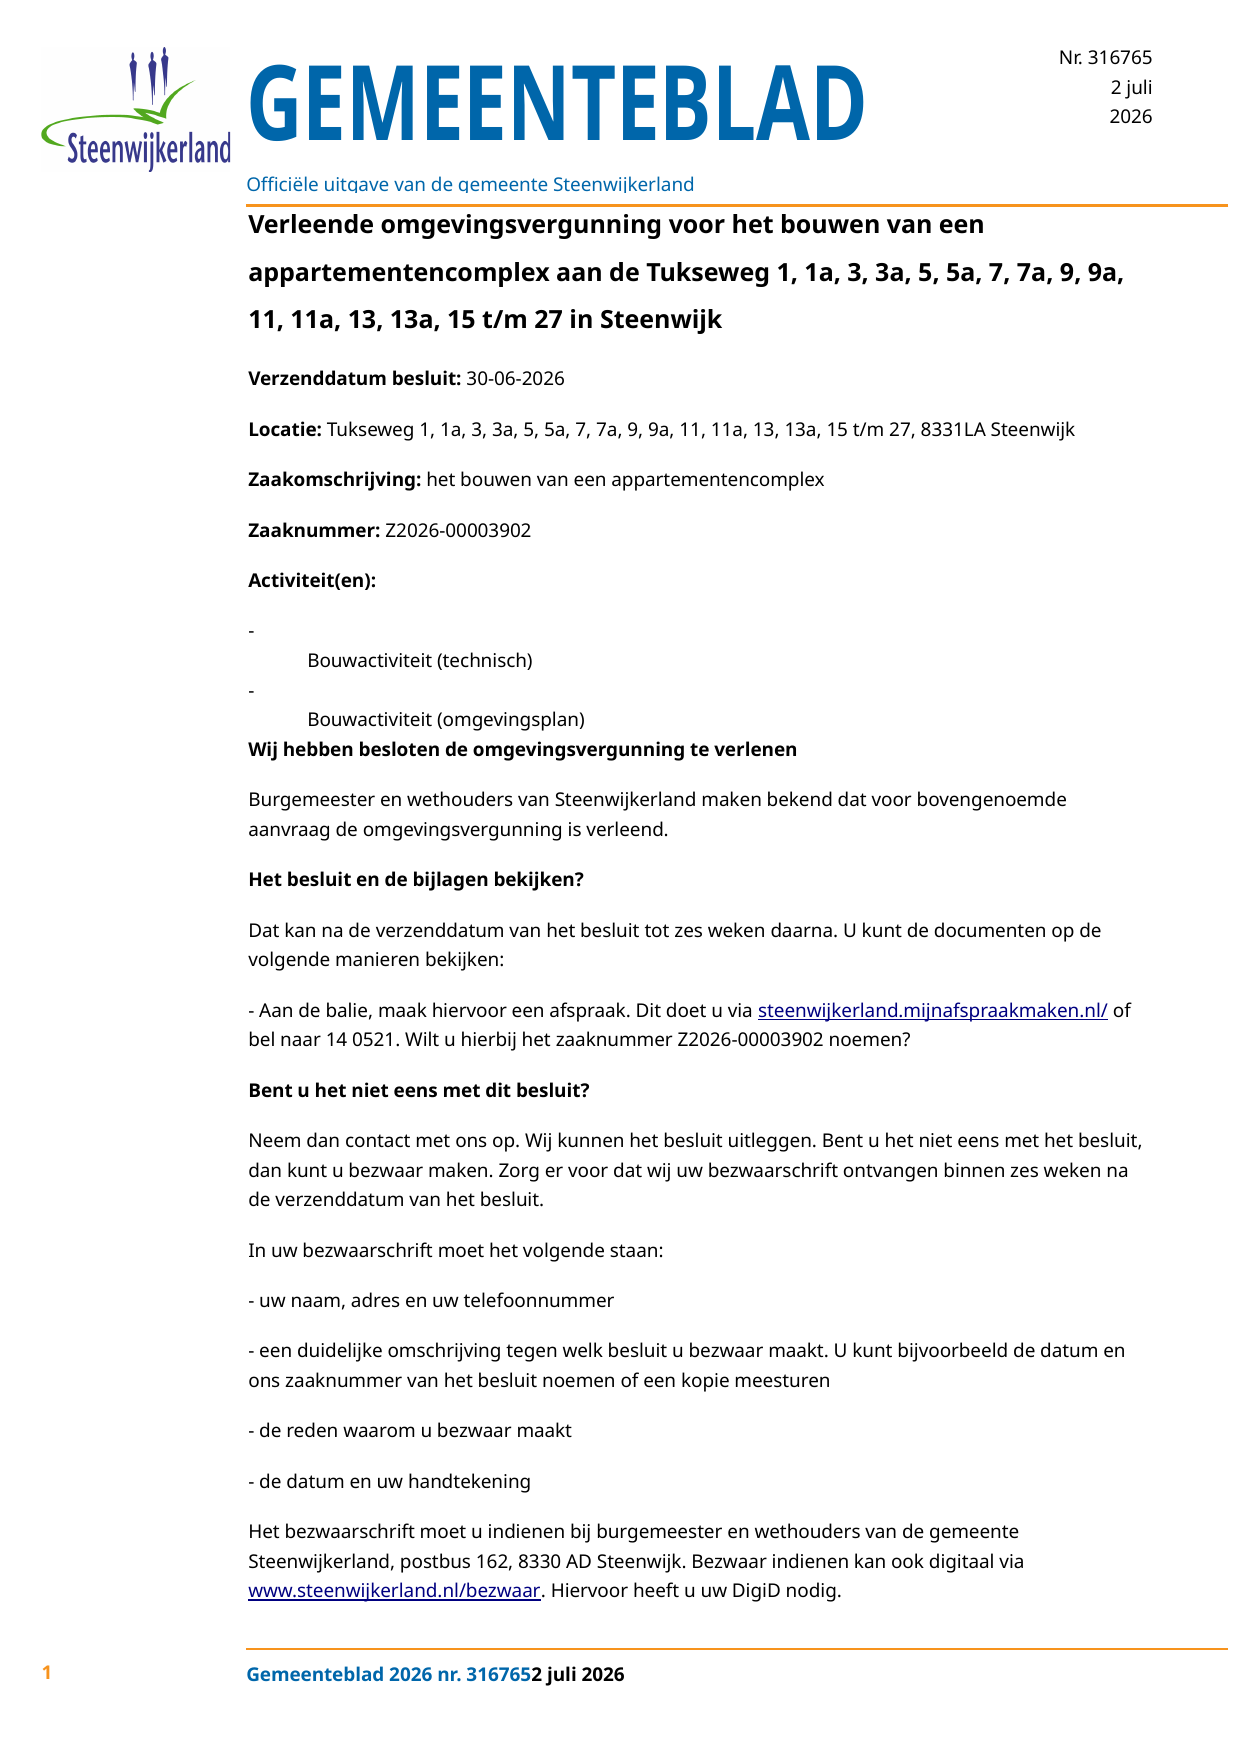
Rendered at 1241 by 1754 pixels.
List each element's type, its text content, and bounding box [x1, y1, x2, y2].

text Burgemeester en wethouders van Steenwijkerland maken bekend dat voor bovengenoemde aanvraag de omgevingsvergunning is verleend. [248, 786, 1152, 842]
text Verzenddatum besluit: 30-06-2026 [248, 366, 1152, 391]
text - de reden waarom u bezwaar maakt [248, 1418, 1152, 1443]
text Dat kan na de verzenddatum van het besluit tot zes weken daarna. U kunt de documenten op de volgende manieren bekijken: [248, 917, 1152, 972]
text Bent u het niet eens met dit besluit? [248, 1077, 1152, 1102]
text Het bezwaarschrift moet u indienen bij burgemeester en wethouders van de gemeente Steenwijkerland, postbus 162, 8330 AD Steenwijk. Bezwaar indienen kan ook digitaal via www.steenwijkerland.nl/bezwaar. Hiervoor heeft u uw DigiD nodig. [248, 1518, 1152, 1603]
text Het besluit en de bijlagen bekijken? [248, 866, 1152, 892]
text Verleende omgevingsvergunning voor het bouwen van een appartementencomplex aan de Tukseweg 1, 1a, 3, 3a, 5, 5a, 7, 7a, 9, 9a, 11, 11a, 13, 13a, 15 t/m 27 in Steenwijk [248, 207, 1152, 336]
text - uw naam, adres en uw telefoonnummer [248, 1287, 1152, 1313]
list Bouwactiviteit (omgevingsplan) [248, 706, 1152, 732]
list Bouwactiviteit (technisch) [248, 647, 1152, 673]
picture [41, 47, 231, 172]
text - Aan de balie, maak hiervoor een afspraak. Dit doet u via steenwijkerland.mijnafspraakmaken.nl/ of bel naar 14 0521. Wilt u hierbij het zaaknummer Z2026-00003902 noemen? [248, 997, 1152, 1052]
text Wij hebben besloten de omgevingsvergunning te verlenen [248, 736, 1152, 762]
text Neem dan contact met ons op. Wij kunnen het besluit uitleggen. Bent u het niet eens met het besluit, dan kunt u bezwaar maken. Zorg er voor dat wij uw bezwaarschrift ontvangen binnen zes weken na de verzenddatum van het besluit. [248, 1127, 1152, 1212]
text Zaakomschrijving: het bouwen van een appartementencomplex [248, 466, 1152, 492]
text Zaaknummer: Z2026-00003902 [248, 517, 1152, 542]
text In uw bezwaarschrift moet het volgende staan: [248, 1237, 1152, 1262]
text Locatie: Tukseweg 1, 1a, 3, 3a, 5, 5a, 7, 7a, 9, 9a, 11, 11a, 13, 13a, 15 t/m 27, 8331LA Steenwijk [248, 416, 1152, 442]
text - een duidelijke omschrijving tegen welk besluit u bezwaar maakt. U kunt bijvoorbeeld de datum en ons zaaknummer van het besluit noemen of een kopie meesturen [248, 1338, 1152, 1393]
text Activiteit(en): [248, 567, 1152, 593]
text - de datum en uw handtekening [248, 1468, 1152, 1494]
